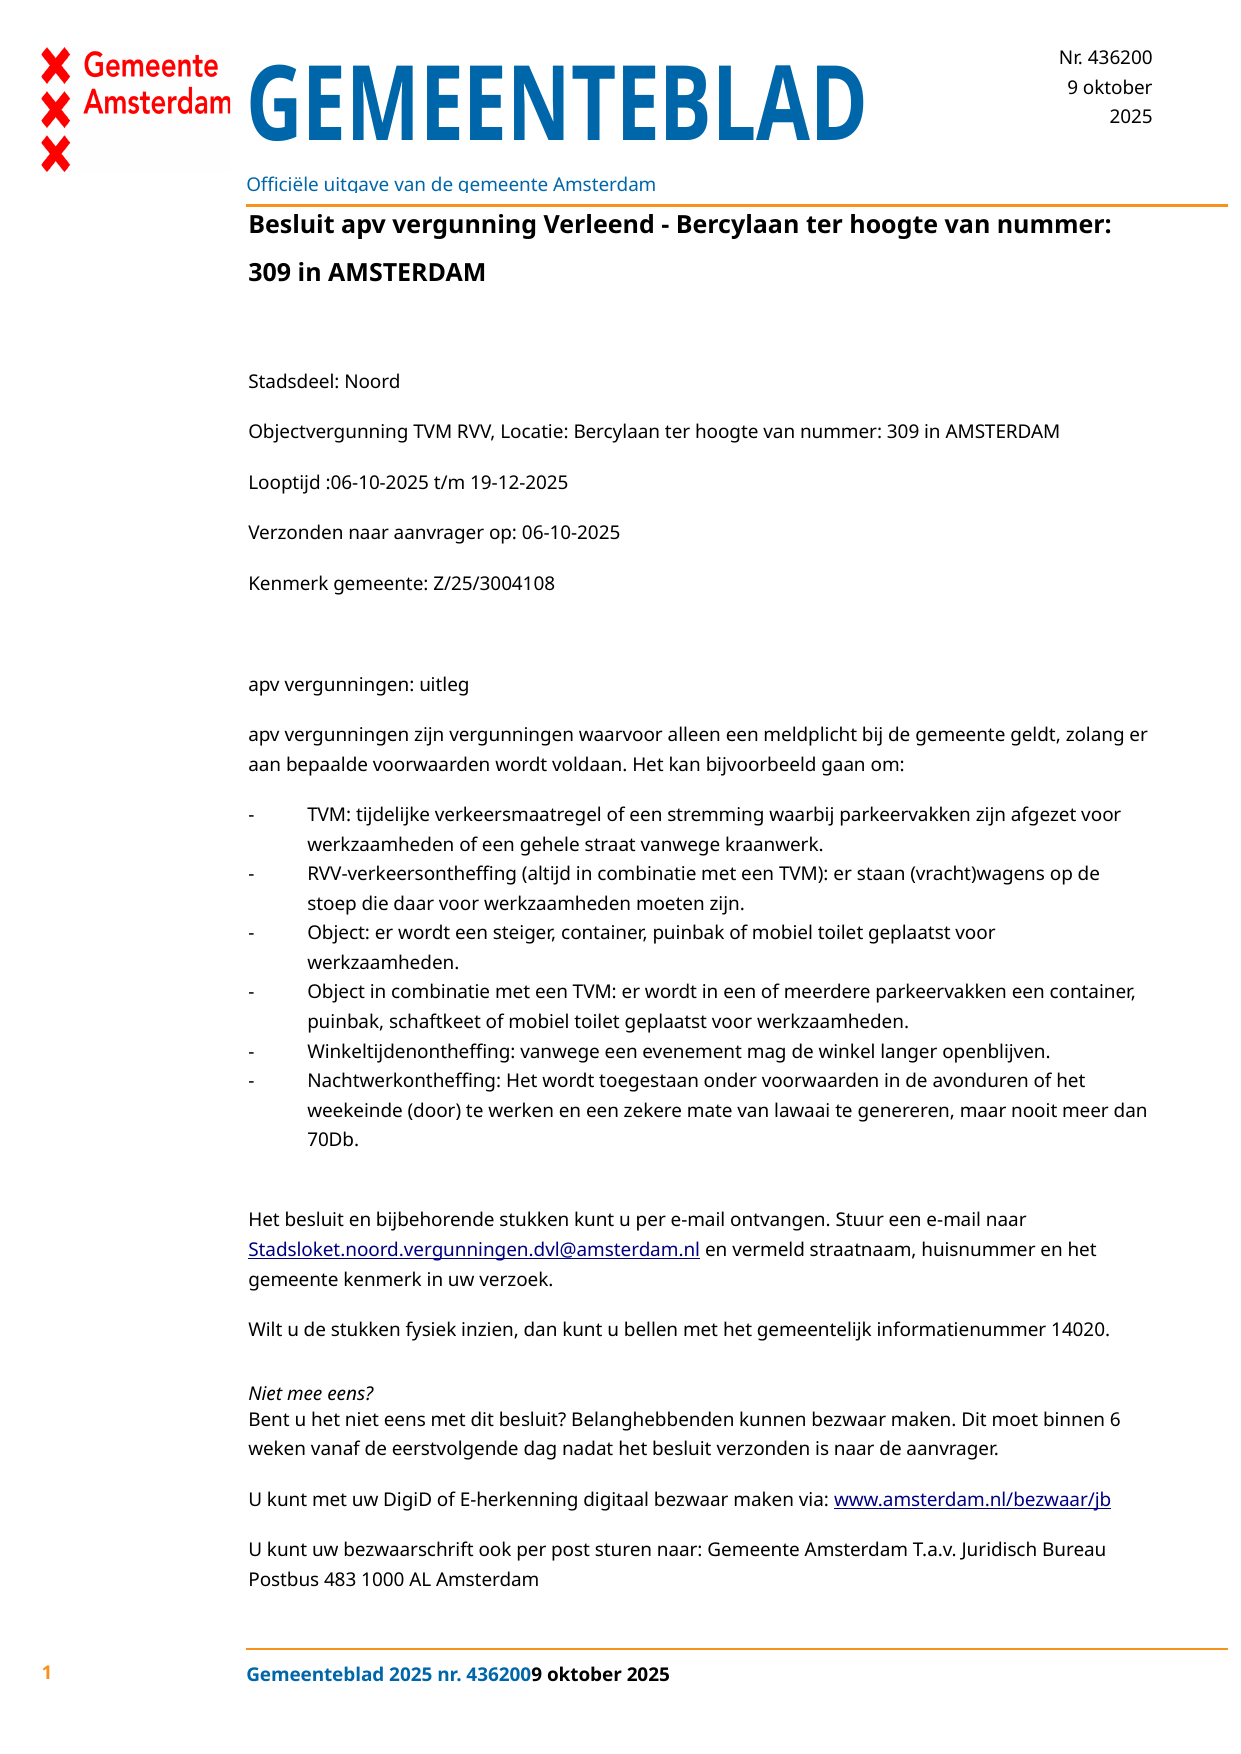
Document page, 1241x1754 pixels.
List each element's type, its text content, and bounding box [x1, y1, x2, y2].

text Stadsdeel: Noord [248, 368, 1152, 394]
list Object: er wordt een steiger, container, puinbak of mobiel toilet geplaatst voor werkzaamheden. [248, 919, 1152, 975]
text Kenmerk gemeente: Z/25/3004108 [248, 570, 1152, 596]
text U kunt uw bezwaarschrift ook per post sturen naar: Gemeente Amsterdam T.a.v. Juridisch Bureau Postbus 483 1000 AL Amsterdam [248, 1536, 1152, 1592]
text U kunt met uw DigiD of E-herkenning digitaal bezwaar maken via: www.amsterdam.nl/bezwaar/jb [248, 1486, 1152, 1512]
text apv vergunningen zijn vergunningen waarvoor alleen een meldplicht bij de gemeente geldt, zolang er aan bepaalde voorwaarden wordt voldaan. Het kan bijvoorbeeld gaan om: [248, 721, 1152, 777]
text Verzonden naar aanvrager op: 06-10-2025 [248, 519, 1152, 545]
text Het besluit en bijbehorende stukken kunt u per e-mail ontvangen. Stuur een e-mail naar Stadsloket.noord.vergunningen.dvl@amsterdam.nl en vermeld straatnaam, huisnummer en het gemeente kenmerk in uw verzoek. [248, 1207, 1152, 1292]
text Besluit apv vergunning Verleend - Bercylaan ter hoogte van nummer: 309 in AMSTERDAM [248, 207, 1152, 288]
text Bent u het niet eens met dit besluit? Belanghebbenden kunnen bezwaar maken. Dit moet binnen 6 weken vanaf de eerstvolgende dag nadat het besluit verzonden is naar de aanvrager. [248, 1406, 1152, 1461]
list RVV-verkeersontheffing (altijd in combinatie met een TVM): er staan (vracht)wagens op de stoep die daar voor werkzaamheden moeten zijn. [248, 860, 1152, 916]
picture [41, 47, 231, 172]
text Objectvergunning TVM RVV, Locatie: Bercylaan ter hoogte van nummer: 309 in AMSTERDAM [248, 419, 1152, 444]
list Nachtwerkontheffing: Het wordt toegestaan onder voorwaarden in de avonduren of het weekeinde (door) te werken en een zekere mate van lawaai te genereren, maar nooit meer dan 70Db. [248, 1067, 1152, 1152]
text Looptijd :06-10-2025 t/m 19-12-2025 [248, 469, 1152, 495]
list Object in combinatie met een TVM: er wordt in een of meerdere parkeervakken een container, puinbak, schaftkeet of mobiel toilet geplaatst voor werkzaamheden. [248, 979, 1152, 1034]
list Winkeltijdenontheffing: vanwege een evenement mag de winkel langer openblijven. [248, 1038, 1152, 1064]
text Wilt u de stukken fysiek inzien, dan kunt u bellen met het gemeentelijk informatienummer 14020. [248, 1316, 1152, 1342]
list TVM: tijdelijke verkeersmaatregel of een stremming waarbij parkeervakken zijn afgezet voor werkzaamheden of een gehele straat vanwege kraanwerk. [248, 801, 1152, 857]
text apv vergunningen: uitleg [248, 671, 1152, 697]
text Niet mee eens? [248, 1380, 1152, 1406]
